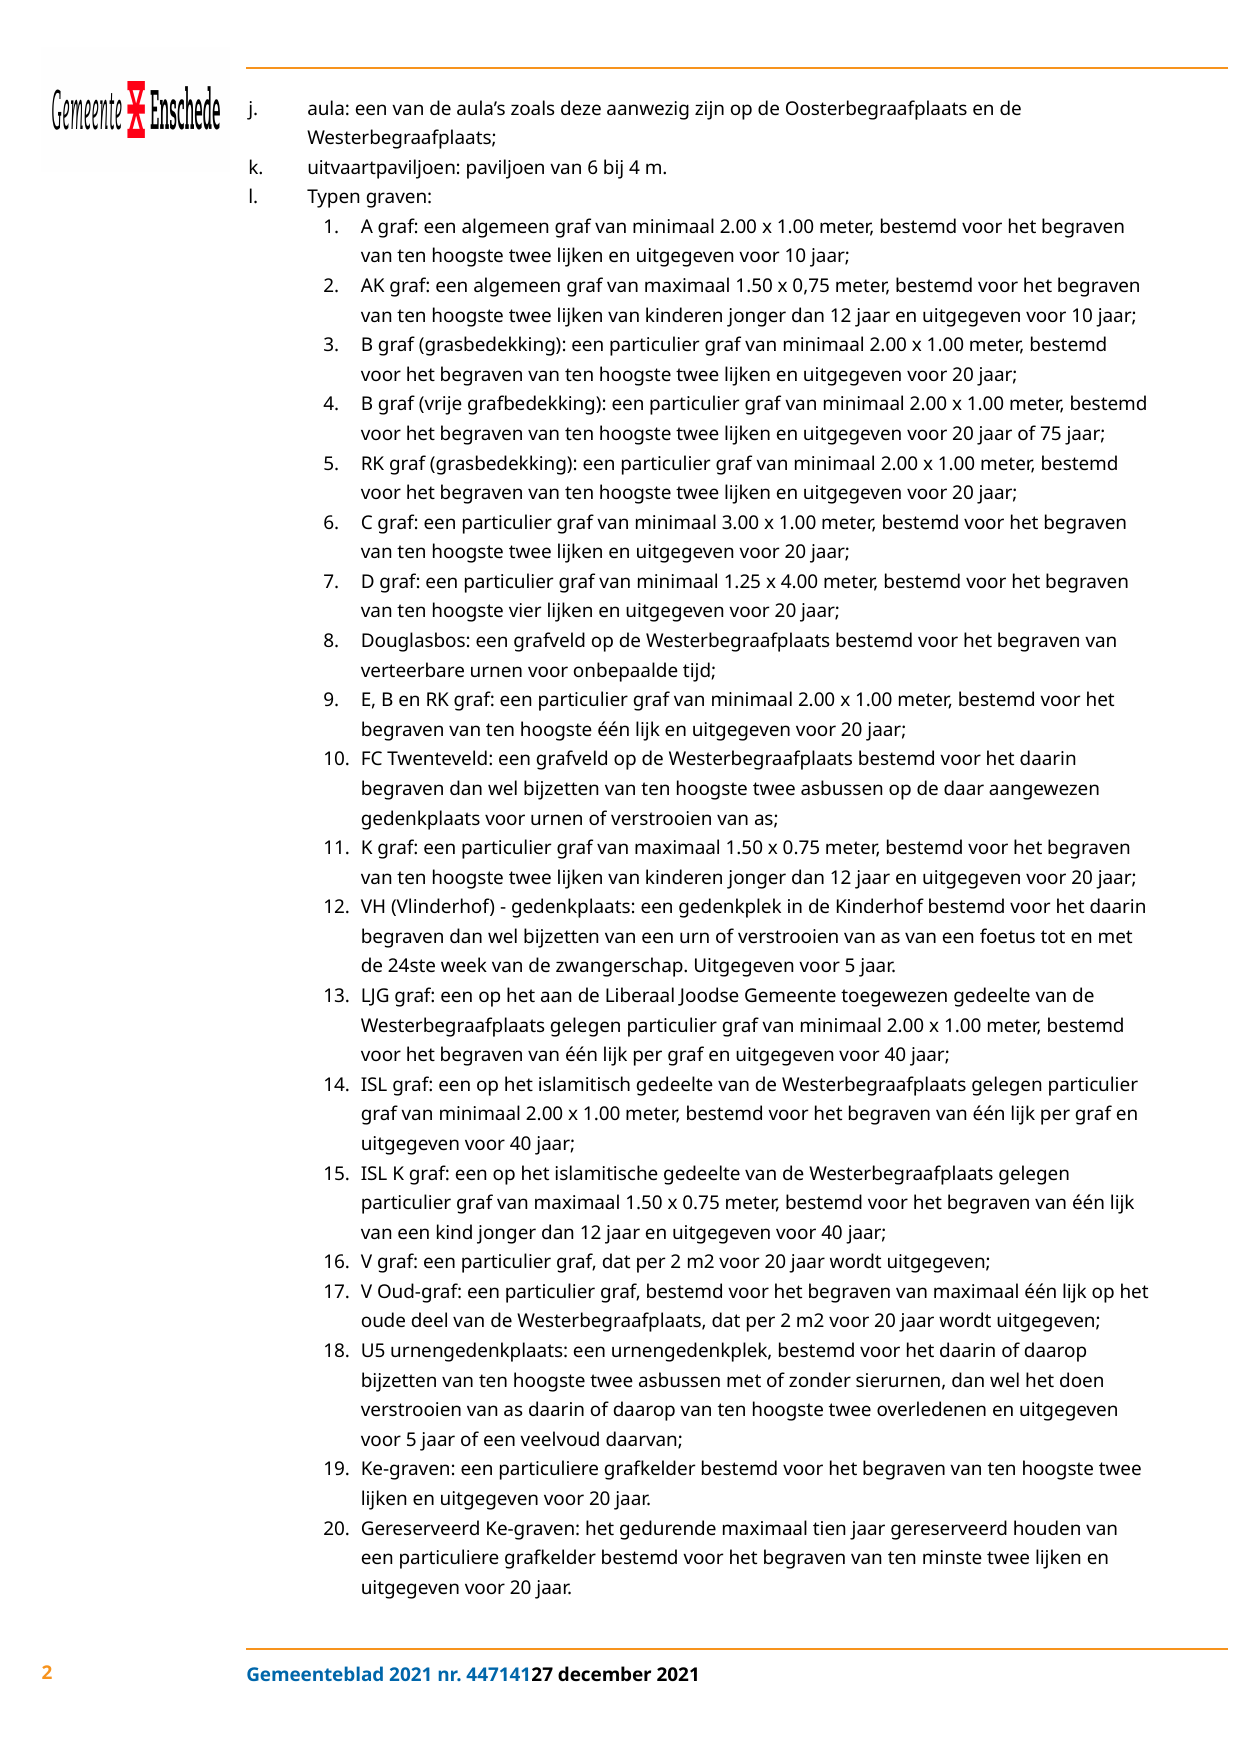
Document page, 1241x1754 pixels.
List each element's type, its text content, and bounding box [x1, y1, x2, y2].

list ISL K graf: een op het islamitische gedeelte van de Westerbegraafplaats gelegen particulier graf van maximaal 1.50 x 0.75 meter, bestemd voor het begraven van één lijk van een kind jonger dan 12 jaar en uitgegeven voor 40 jaar; [323, 1160, 1152, 1245]
list aula: een van de aula’s zoals deze aanwezig zijn op de Oosterbegraafplaats en de Westerbegraafplaats; [248, 95, 1152, 150]
list RK graf (grasbedekking): een particulier graf van minimaal 2.00 x 1.00 meter, bestemd voor het begraven van ten hoogste twee lijken en uitgegeven voor 20 jaar; [323, 450, 1152, 505]
list D graf: een particulier graf van minimaal 1.25 x 4.00 meter, bestemd voor het begraven van ten hoogste vier lijken en uitgegeven voor 20 jaar; [323, 568, 1152, 623]
list ISL graf: een op het islamitisch gedeelte van de Westerbegraafplaats gelegen particulier graf van minimaal 2.00 x 1.00 meter, bestemd voor het begraven van één lijk per graf en uitgegeven voor 40 jaar; [323, 1071, 1152, 1156]
list K graf: een particulier graf van maximaal 1.50 x 0.75 meter, bestemd voor het begraven van ten hoogste twee lijken van kinderen jonger dan 12 jaar en uitgegeven voor 20 jaar; [323, 834, 1152, 890]
picture [41, 47, 231, 172]
list U5 urnengedenkplaats: een urnengedenkplek, bestemd voor het daarin of daarop bijzetten van ten hoogste twee asbussen met of zonder sierurnen, dan wel het doen verstrooien van as daarin of daarop van ten hoogste twee overledenen en uitgegeven voor 5 jaar of een veelvoud daarvan; [323, 1337, 1152, 1452]
list AK graf: een algemeen graf van maximaal 1.50 x 0,75 meter, bestemd voor het begraven van ten hoogste twee lijken van kinderen jonger dan 12 jaar en uitgegeven voor 10 jaar; [323, 272, 1152, 328]
list V graf: een particulier graf, dat per 2 m2 voor 20 jaar wordt uitgegeven; [323, 1248, 1152, 1274]
list Douglasbos: een grafveld op de Westerbegraafplaats bestemd voor het begraven van verteerbare urnen voor onbepaalde tijd; [323, 627, 1152, 683]
list VH (Vlinderhof) - gedenkplaats: een gedenkplek in de Kinderhof bestemd voor het daarin begraven dan wel bijzetten van een urn of verstrooien van as van een foetus tot en met de 24ste week van de zwangerschap. Uitgegeven voor 5 jaar. [323, 893, 1152, 978]
list A graf: een algemeen graf van minimaal 2.00 x 1.00 meter, bestemd voor het begraven van ten hoogste twee lijken en uitgegeven voor 10 jaar; [323, 213, 1152, 268]
list FC Twenteveld: een grafveld op de Westerbegraafplaats bestemd voor het daarin begraven dan wel bijzetten van ten hoogste twee asbussen op de daar aangewezen gedenkplaats voor urnen of verstrooien van as; [323, 746, 1152, 831]
list uitvaartpaviljoen: paviljoen van 6 bij 4 m. [248, 154, 1152, 180]
list Ke-graven: een particuliere grafkelder bestemd voor het begraven van ten hoogste twee lijken en uitgegeven voor 20 jaar. [323, 1456, 1152, 1511]
list C graf: een particulier graf van minimaal 3.00 x 1.00 meter, bestemd voor het begraven van ten hoogste twee lijken en uitgegeven voor 20 jaar; [323, 509, 1152, 564]
list Typen graven: [248, 183, 1152, 209]
list E, B en RK graf: een particulier graf van minimaal 2.00 x 1.00 meter, bestemd voor het begraven van ten hoogste één lijk en uitgegeven voor 20 jaar; [323, 686, 1152, 742]
list LJG graf: een op het aan de Liberaal Joodse Gemeente toegewezen gedeelte van de Westerbegraafplaats gelegen particulier graf van minimaal 2.00 x 1.00 meter, bestemd voor het begraven van één lijk per graf en uitgegeven voor 40 jaar; [323, 982, 1152, 1067]
list B graf (vrije grafbedekking): een particulier graf van minimaal 2.00 x 1.00 meter, bestemd voor het begraven van ten hoogste twee lijken en uitgegeven voor 20 jaar of 75 jaar; [323, 391, 1152, 446]
list B graf (grasbedekking): een particulier graf van minimaal 2.00 x 1.00 meter, bestemd voor het begraven van ten hoogste twee lijken en uitgegeven voor 20 jaar; [323, 331, 1152, 387]
list Gereserveerd Ke-graven: het gedurende maximaal tien jaar gereserveerd houden van een particuliere grafkelder bestemd voor het begraven van ten minste twee lijken en uitgegeven voor 20 jaar. [323, 1515, 1152, 1600]
list V Oud-graf: een particulier graf, bestemd voor het begraven van maximaal één lijk op het oude deel van de Westerbegraafplaats, dat per 2 m2 voor 20 jaar wordt uitgegeven; [323, 1278, 1152, 1333]
